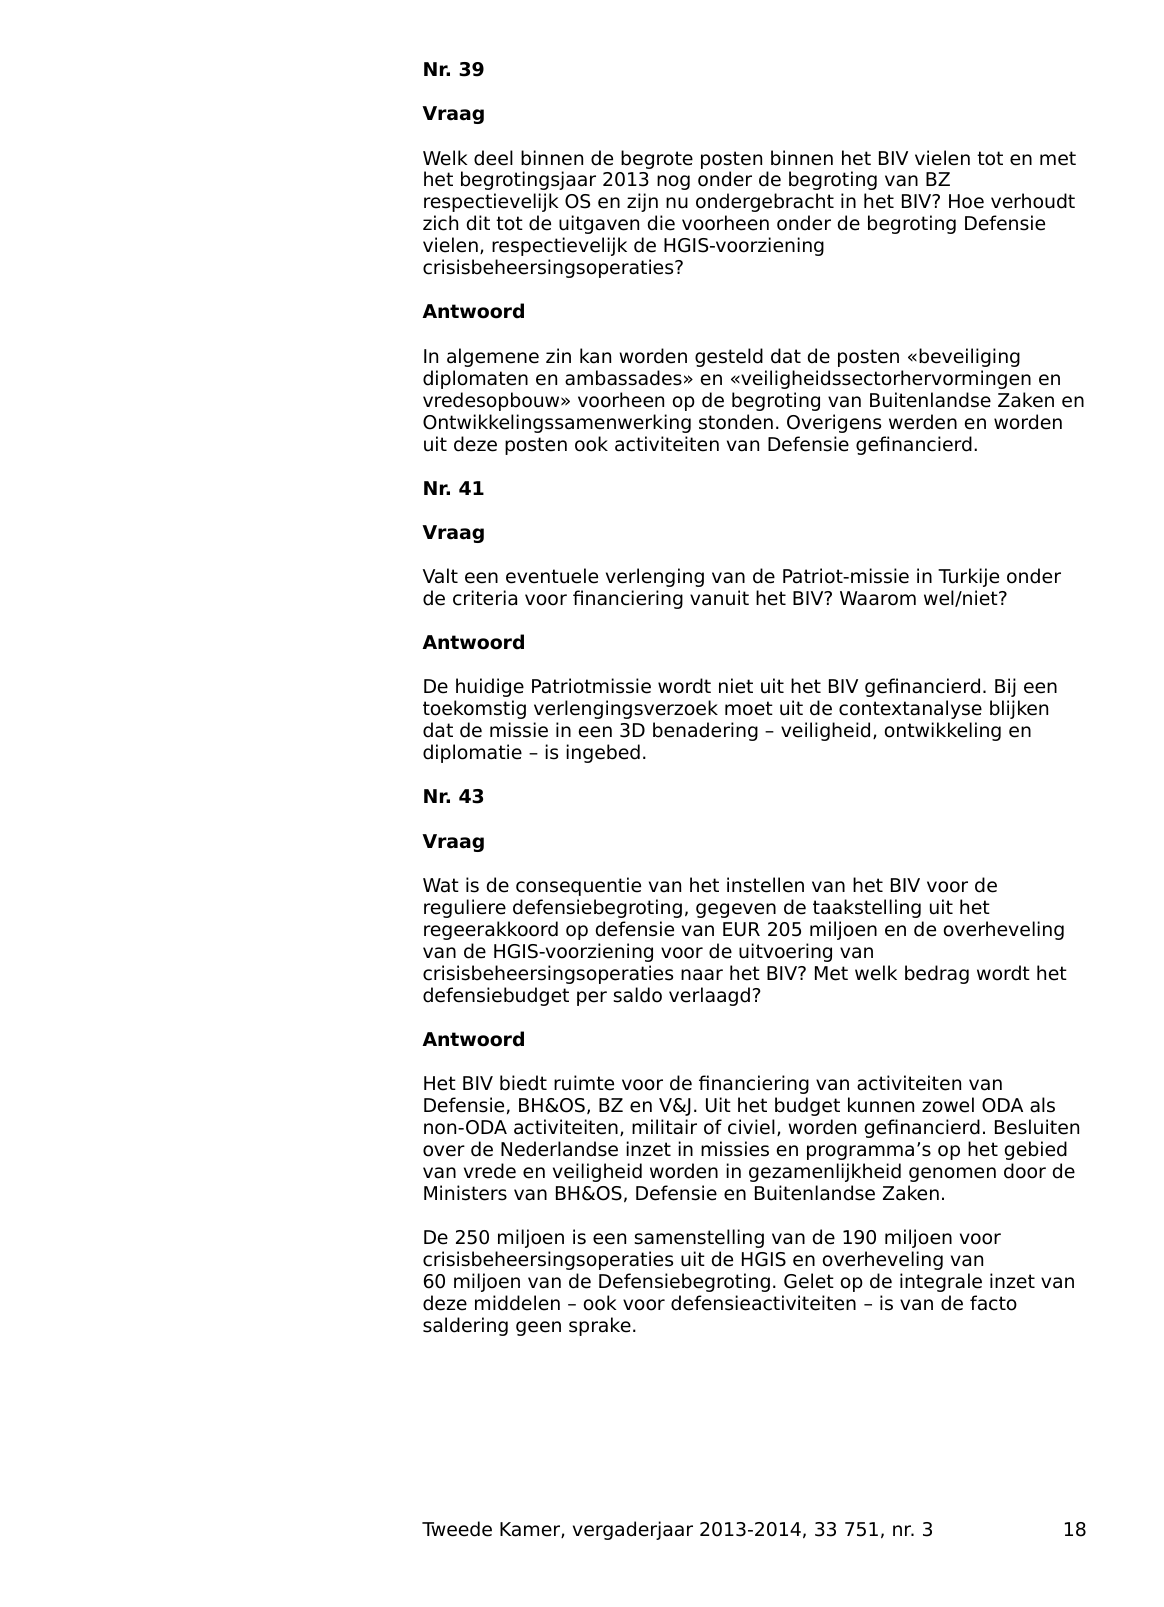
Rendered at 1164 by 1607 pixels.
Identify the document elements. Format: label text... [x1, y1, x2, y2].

text Valt een eventuele verlenging van de Patriot-missie in Turkije onder de criteria voor financiering vanuit het BIV? Waarom wel/niet? [422, 566, 1087, 610]
subtitle Antwoord [422, 1029, 1087, 1051]
subtitle Nr. 41 [422, 478, 1087, 500]
subtitle Antwoord [422, 632, 1087, 654]
subtitle Nr. 39 [422, 59, 1087, 81]
text In algemene zin kan worden gesteld dat de posten «beveiliging diplomaten en ambassades» en «veiligheidssectorhervormingen en vredesopbouw» voorheen op de begroting van Buitenlandse Zaken en Ontwikkelingssamenwerking stonden. Overigens werden en worden uit deze posten ook activiteiten van Defensie gefinancierd. [422, 346, 1087, 456]
subtitle Antwoord [422, 301, 1087, 323]
text De 250 miljoen is een samenstelling van de 190 miljoen voor crisisbeheersingsoperaties uit de HGIS en overheveling van 60 miljoen van de Defensiebegroting. Gelet op de integrale inzet van deze middelen – ook voor defensieactiviteiten – is van de facto saldering geen sprake. [422, 1227, 1087, 1337]
subtitle Nr. 43 [422, 786, 1087, 808]
text De huidige Patriotmissie wordt niet uit het BIV gefinancierd. Bij een toekomstig verlengingsverzoek moet uit de contextanalyse blijken dat de missie in een 3D benadering – veiligheid, ontwikkeling en diplomatie – is ingebed. [422, 676, 1087, 764]
text Wat is de consequentie van het instellen van het BIV voor de reguliere defensiebegroting, gegeven de taakstelling uit het regeerakkoord op defensie van EUR 205 miljoen en de overheveling van de HGIS-voorziening voor de uitvoering van crisisbeheersingsoperaties naar het BIV? Met welk bedrag wordt het defensiebudget per saldo verlaagd? [422, 875, 1087, 1007]
subtitle Vraag [422, 831, 1087, 853]
text Het BIV biedt ruimte voor de financiering van activiteiten van Defensie, BH&OS, BZ en V&J. Uit het budget kunnen zowel ODA als non-ODA activiteiten, militair of civiel, worden gefinancierd. Besluiten over de Nederlandse inzet in missies en programma’s op het gebied van vrede en veiligheid worden in gezamenlijkheid genomen door de Ministers van BH&OS, Defensie en Buitenlandse Zaken. [422, 1073, 1087, 1205]
text Welk deel binnen de begrote posten binnen het BIV vielen tot en met het begrotingsjaar 2013 nog onder de begroting van BZ respectievelijk OS en zijn nu ondergebracht in het BIV? Hoe verhoudt zich dit tot de uitgaven die voorheen onder de begroting Defensie vielen, respectievelijk de HGIS-voorziening crisisbeheersingsoperaties? [422, 147, 1087, 279]
subtitle Vraag [422, 522, 1087, 544]
subtitle Vraag [422, 103, 1087, 125]
